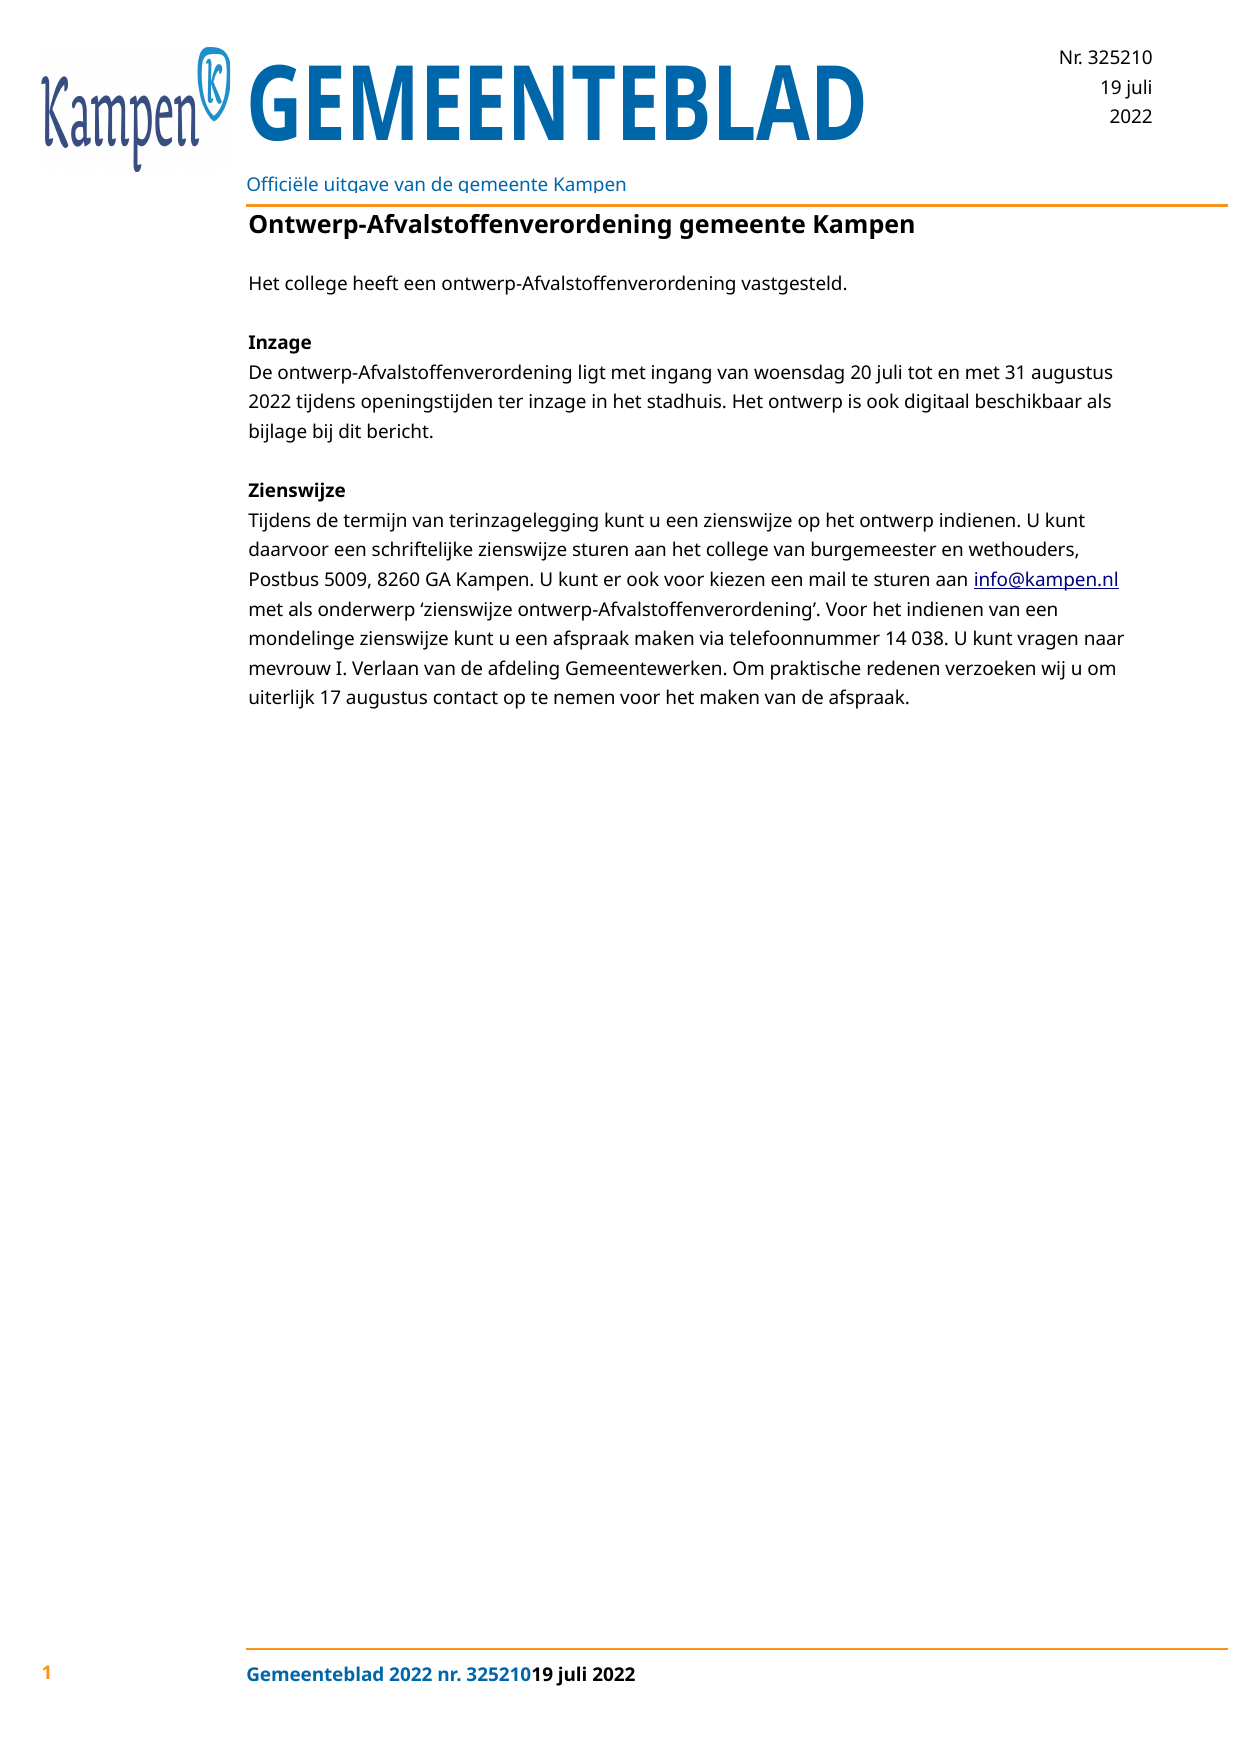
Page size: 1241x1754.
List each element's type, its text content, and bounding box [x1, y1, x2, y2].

text Inzage [248, 329, 1152, 355]
text Het college heeft een ontwerp-Afvalstoffenverordening vastgesteld. [248, 270, 1152, 296]
text Tijdens de termijn van terinzagelegging kunt u een zienswijze op het ontwerp indienen. U kunt daarvoor een schriftelijke zienswijze sturen aan het college van burgemeester en wethouders, Postbus 5009, 8260 GA Kampen. U kunt er ook voor kiezen een mail te sturen aan info@kampen.nl met als onderwerp ‘zienswijze ontwerp-Afvalstoffenverordening’. Voor het indienen van een mondelinge zienswijze kunt u een afspraak maken via telefoonnummer 14 038. U kunt vragen naar mevrouw I. Verlaan van de afdeling Gemeentewerken. Om praktische redenen verzoeken wij u om uiterlijk 17 augustus contact op te nemen voor het maken van de afspraak. [248, 507, 1152, 710]
text De ontwerp-Afvalstoffenverordening ligt met ingang van woensdag 20 juli tot en met 31 augustus 2022 tijdens openingstijden ter inzage in het stadhuis. Het ontwerp is ook digitaal beschikbaar als bijlage bij dit bericht. [248, 359, 1152, 444]
text Zienswijze [248, 477, 1152, 503]
text Ontwerp-Afvalstoffenverordening gemeente Kampen [248, 207, 1152, 241]
picture [41, 47, 231, 172]
